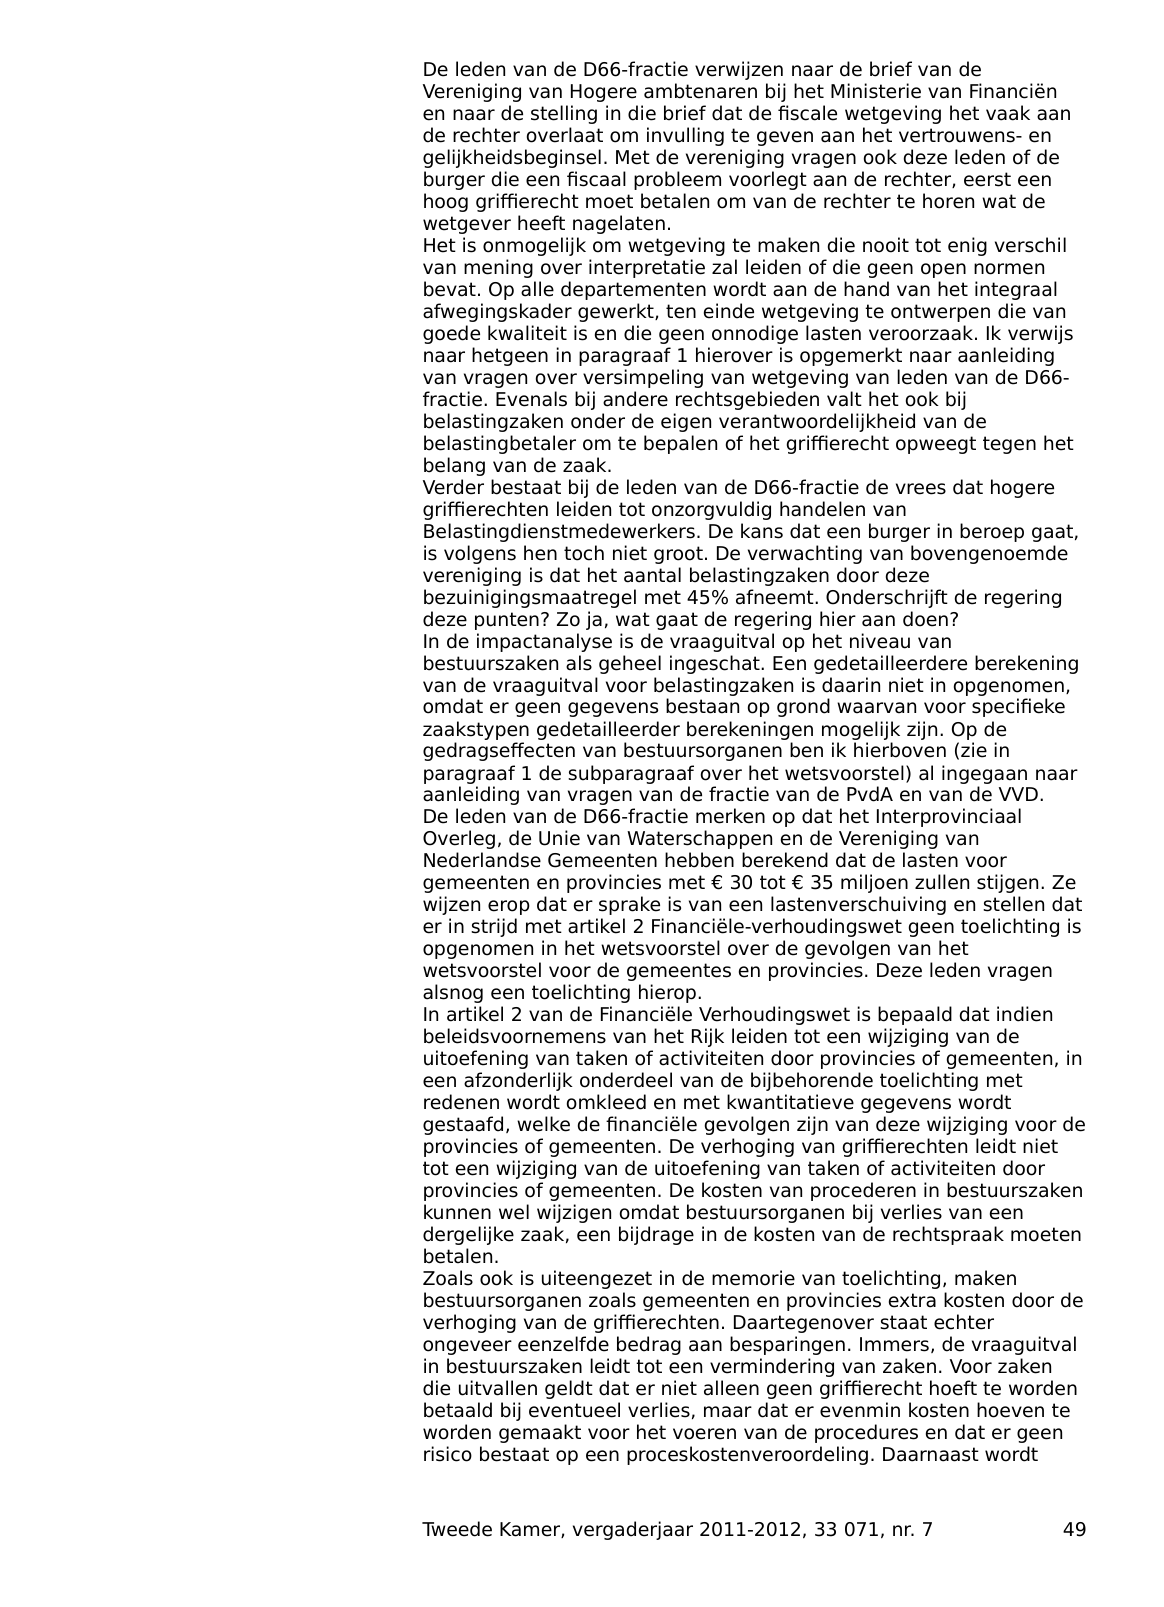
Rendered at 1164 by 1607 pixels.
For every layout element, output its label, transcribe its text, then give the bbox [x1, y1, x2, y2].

text Verder bestaat bij de leden van de D66-fractie de vrees dat hogere griffierechten leiden tot onzorgvuldig handelen van Belastingdienstmedewerkers. De kans dat een burger in beroep gaat, is volgens hen toch niet groot. De verwachting van bovengenoemde vereniging is dat het aantal belastingzaken door deze bezuinigingsmaatregel met 45% afneemt. Onderschrijft de regering deze punten? Zo ja, wat gaat de regering hier aan doen? [422, 477, 1087, 631]
text In de impactanalyse is de vraaguitval op het niveau van bestuurszaken als geheel ingeschat. Een gedetailleerdere berekening van de vraaguitval voor belastingzaken is daarin niet in opgenomen, omdat er geen gegevens bestaan op grond waarvan voor specifieke zaakstypen gedetailleerder berekeningen mogelijk zijn. Op de gedragseffecten van bestuursorganen ben ik hierboven (zie in paragraaf 1 de subparagraaf over het wetsvoorstel) al ingegaan naar aanleiding van vragen van de fractie van de PvdA en van de VVD. [422, 631, 1087, 806]
text Zoals ook is uiteengezet in de memorie van toelichting, maken bestuursorganen zoals gemeenten en provincies extra kosten door de verhoging van de griffierechten. Daartegenover staat echter ongeveer eenzelfde bedrag aan besparingen. Immers, de vraaguitval in bestuurszaken leidt tot een vermindering van zaken. Voor zaken die uitvallen geldt dat er niet alleen geen griffierecht hoeft te worden betaald bij eventueel verlies, maar dat er evenmin kosten hoeven te worden gemaakt voor het voeren van de procedures en dat er geen risico bestaat op een proceskostenveroordeling. Daarnaast wordt [422, 1268, 1087, 1466]
text In artikel 2 van de Financiële Verhoudingswet is bepaald dat indien beleidsvoornemens van het Rijk leiden tot een wijziging van de uitoefening van taken of activiteiten door provincies of gemeenten, in een afzonderlijk onderdeel van de bijbehorende toelichting met redenen wordt omkleed en met kwantitatieve gegevens wordt gestaafd, welke de financiële gevolgen zijn van deze wijziging voor de provincies of gemeenten. De verhoging van griffierechten leidt niet tot een wijziging van de uitoefening van taken of activiteiten door provincies of gemeenten. De kosten van procederen in bestuurszaken kunnen wel wijzigen omdat bestuursorganen bij verlies van een dergelijke zaak, een bijdrage in de kosten van de rechtspraak moeten betalen. [422, 1004, 1087, 1268]
text De leden van de D66-fractie merken op dat het Interprovinciaal Overleg, de Unie van Waterschappen en de Vereniging van Nederlandse Gemeenten hebben berekend dat de lasten voor gemeenten en provincies met € 30 tot € 35 miljoen zullen stijgen. Ze wijzen erop dat er sprake is van een lastenverschuiving en stellen dat er in strijd met artikel 2 Financiële-verhoudingswet geen toelichting is opgenomen in het wetsvoorstel over de gevolgen van het wetsvoorstel voor de gemeentes en provincies. Deze leden vragen alsnog een toelichting hierop. [422, 806, 1087, 1004]
text Het is onmogelijk om wetgeving te maken die nooit tot enig verschil van mening over interpretatie zal leiden of die geen open normen bevat. Op alle departementen wordt aan de hand van het integraal afwegingskader gewerkt, ten einde wetgeving te ontwerpen die van goede kwaliteit is en die geen onnodige lasten veroorzaak. Ik verwijs naar hetgeen in paragraaf 1 hierover is opgemerkt naar aanleiding van vragen over versimpeling van wetgeving van leden van de D66-fractie. Evenals bij andere rechtsgebieden valt het ook bij belastingzaken onder de eigen verantwoordelijkheid van de belastingbetaler om te bepalen of het griffierecht opweegt tegen het belang van de zaak. [422, 235, 1087, 477]
text De leden van de D66-fractie verwijzen naar de brief van de Vereniging van Hogere ambtenaren bij het Ministerie van Financiën en naar de stelling in die brief dat de fiscale wetgeving het vaak aan de rechter overlaat om invulling te geven aan het vertrouwens- en gelijkheidsbeginsel. Met de vereniging vragen ook deze leden of de burger die een fiscaal probleem voorlegt aan de rechter, eerst een hoog griffierecht moet betalen om van de rechter te horen wat de wetgever heeft nagelaten. [422, 59, 1087, 235]
